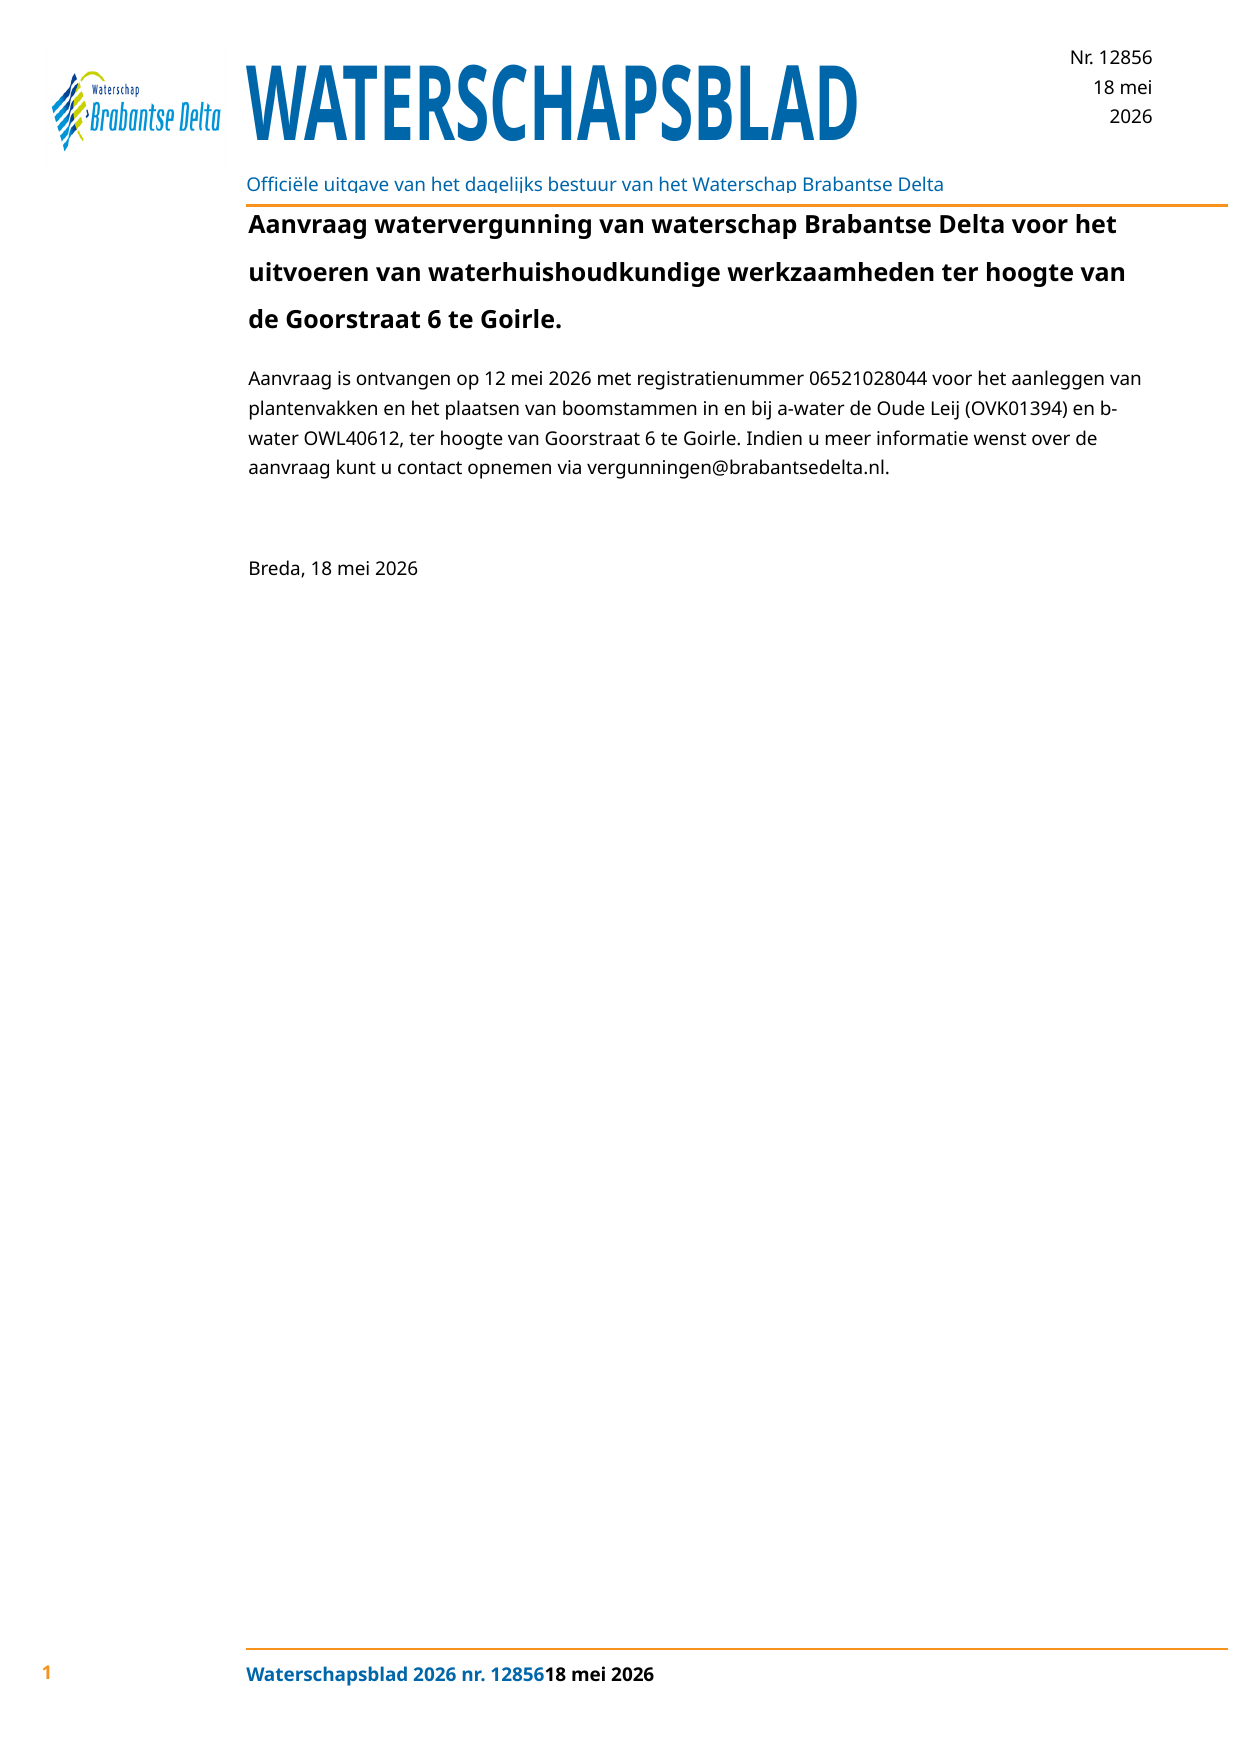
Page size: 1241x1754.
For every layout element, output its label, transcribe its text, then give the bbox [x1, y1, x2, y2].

text Aanvraag watervergunning van waterschap Brabantse Delta voor het uitvoeren van waterhuishoudkundige werkzaamheden ter hoogte van de Goorstraat 6 te Goirle. [248, 207, 1152, 336]
text Breda, 18 mei 2026 [248, 555, 1152, 581]
picture [41, 47, 231, 172]
text Aanvraag is ontvangen op 12 mei 2026 met registratienummer 06521028044 voor het aanleggen van plantenvakken en het plaatsen van boomstammen in en bij a-water de Oude Leij (OVK01394) en b-water OWL40612, ter hoogte van Goorstraat 6 te Goirle. Indien u meer informatie wenst over de aanvraag kunt u contact opnemen via vergunningen@brabantsedelta.nl. [248, 366, 1152, 480]
